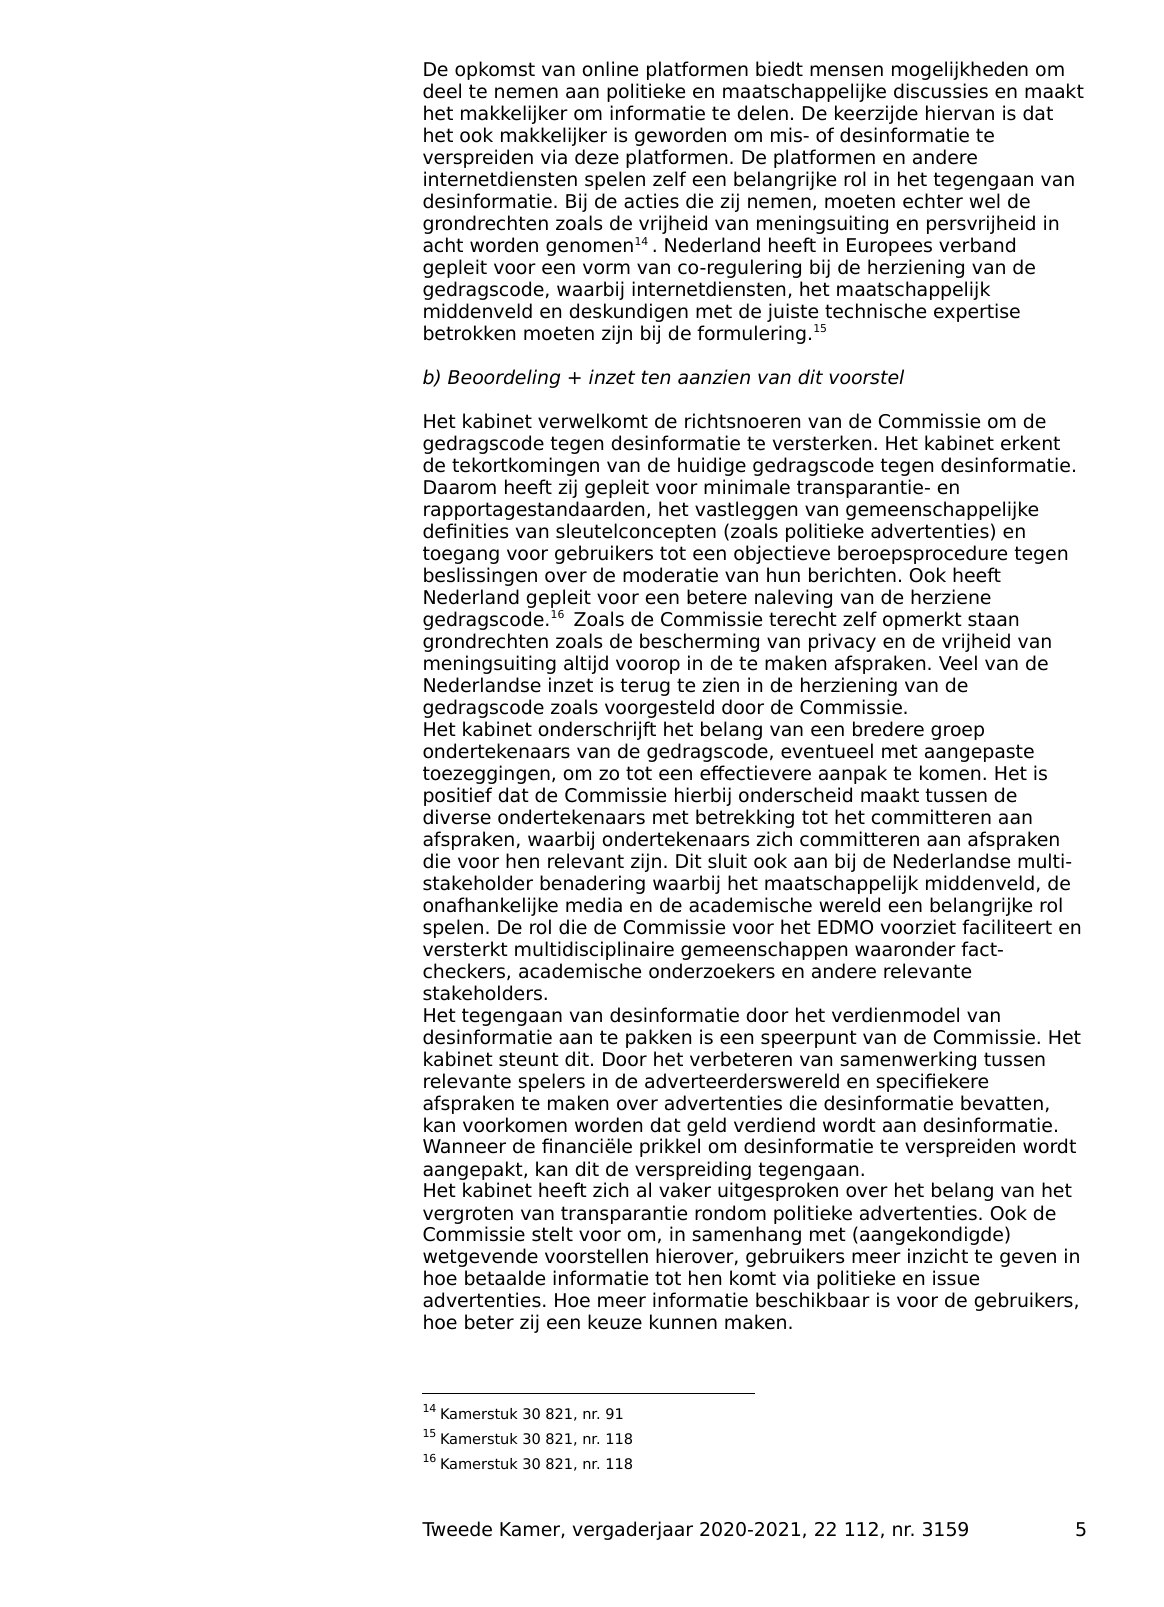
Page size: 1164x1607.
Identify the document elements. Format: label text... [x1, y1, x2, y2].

text Het tegengaan van desinformatie door het verdienmodel van desinformatie aan te pakken is een speerpunt van de Commissie. Het kabinet steunt dit. Door het verbeteren van samenwerking tussen relevante spelers in de adverteerderswereld en specifiekere afspraken te maken over advertenties die desinformatie bevatten, kan voorkomen worden dat geld verdiend wordt aan desinformatie. Wanneer de financiële prikkel om desinformatie te verspreiden wordt aangepakt, kan dit de verspreiding tegengaan. [422, 1004, 1087, 1180]
text Kamerstuk 30 821, nr. 118 [422, 1452, 1087, 1474]
text De opkomst van online platformen biedt mensen mogelijkheden om deel te nemen aan politieke en maatschappelijke discussies en maakt het makkelijker om informatie te delen. De keerzijde hiervan is dat het ook makkelijker is geworden om mis- of desinformatie te verspreiden via deze platformen. De platformen en andere internetdiensten spelen zelf een belangrijke rol in het tegengaan van desinformatie. Bij de acties die zij nemen, moeten echter wel de grondrechten zoals de vrijheid van meningsuiting en persvrijheid in acht worden genomen. Nederland heeft in Europees verband gepleit voor een vorm van co-regulering bij de herziening van de gedragscode, waarbij internetdiensten, het maatschappelijk middenveld en deskundigen met de juiste technische expertise betrokken moeten zijn bij de formulering. [422, 59, 1087, 345]
text Kamerstuk 30 821, nr. 118 [422, 1427, 1087, 1449]
text Het kabinet verwelkomt de richtsnoeren van de Commissie om de gedragscode tegen desinformatie te versterken. Het kabinet erkent de tekortkomingen van de huidige gedragscode tegen desinformatie. Daarom heeft zij gepleit voor minimale transparantie- en rapportagestandaarden, het vastleggen van gemeenschappelijke definities van sleutelconcepten (zoals politieke advertenties) en toegang voor gebruikers tot een objectieve beroepsprocedure tegen beslissingen over de moderatie van hun berichten. Ook heeft Nederland gepleit voor een betere naleving van de herziene gedragscode. Zoals de Commissie terecht zelf opmerkt staan grondrechten zoals de bescherming van privacy en de vrijheid van meningsuiting altijd voorop in de te maken afspraken. Veel van de Nederlandse inzet is terug te zien in de herziening van de gedragscode zoals voorgesteld door de Commissie. [422, 411, 1087, 719]
subtitle b) Beoordeling + inzet ten aanzien van dit voorstel [422, 367, 1087, 389]
text Het kabinet onderschrijft het belang van een bredere groep ondertekenaars van de gedragscode, eventueel met aangepaste toezeggingen, om zo tot een effectievere aanpak te komen. Het is positief dat de Commissie hierbij onderscheid maakt tussen de diverse ondertekenaars met betrekking tot het committeren aan afspraken, waarbij ondertekenaars zich committeren aan afspraken die voor hen relevant zijn. Dit sluit ook aan bij de Nederlandse multi-stakeholder benadering waarbij het maatschappelijk middenveld, de onafhankelijke media en de academische wereld een belangrijke rol spelen. De rol die de Commissie voor het EDMO voorziet faciliteert en versterkt multidisciplinaire gemeenschappen waaronder fact-checkers, academische onderzoekers en andere relevante stakeholders. [422, 719, 1087, 1004]
text Het kabinet heeft zich al vaker uitgesproken over het belang van het vergroten van transparantie rondom politieke advertenties. Ook de Commissie stelt voor om, in samenhang met (aangekondigde) wetgevende voorstellen hierover, gebruikers meer inzicht te geven in hoe betaalde informatie tot hen komt via politieke en issue advertenties. Hoe meer informatie beschikbaar is voor de gebruikers, hoe beter zij een keuze kunnen maken. [422, 1180, 1087, 1334]
text Kamerstuk 30 821, nr. 91 [422, 1402, 1087, 1424]
